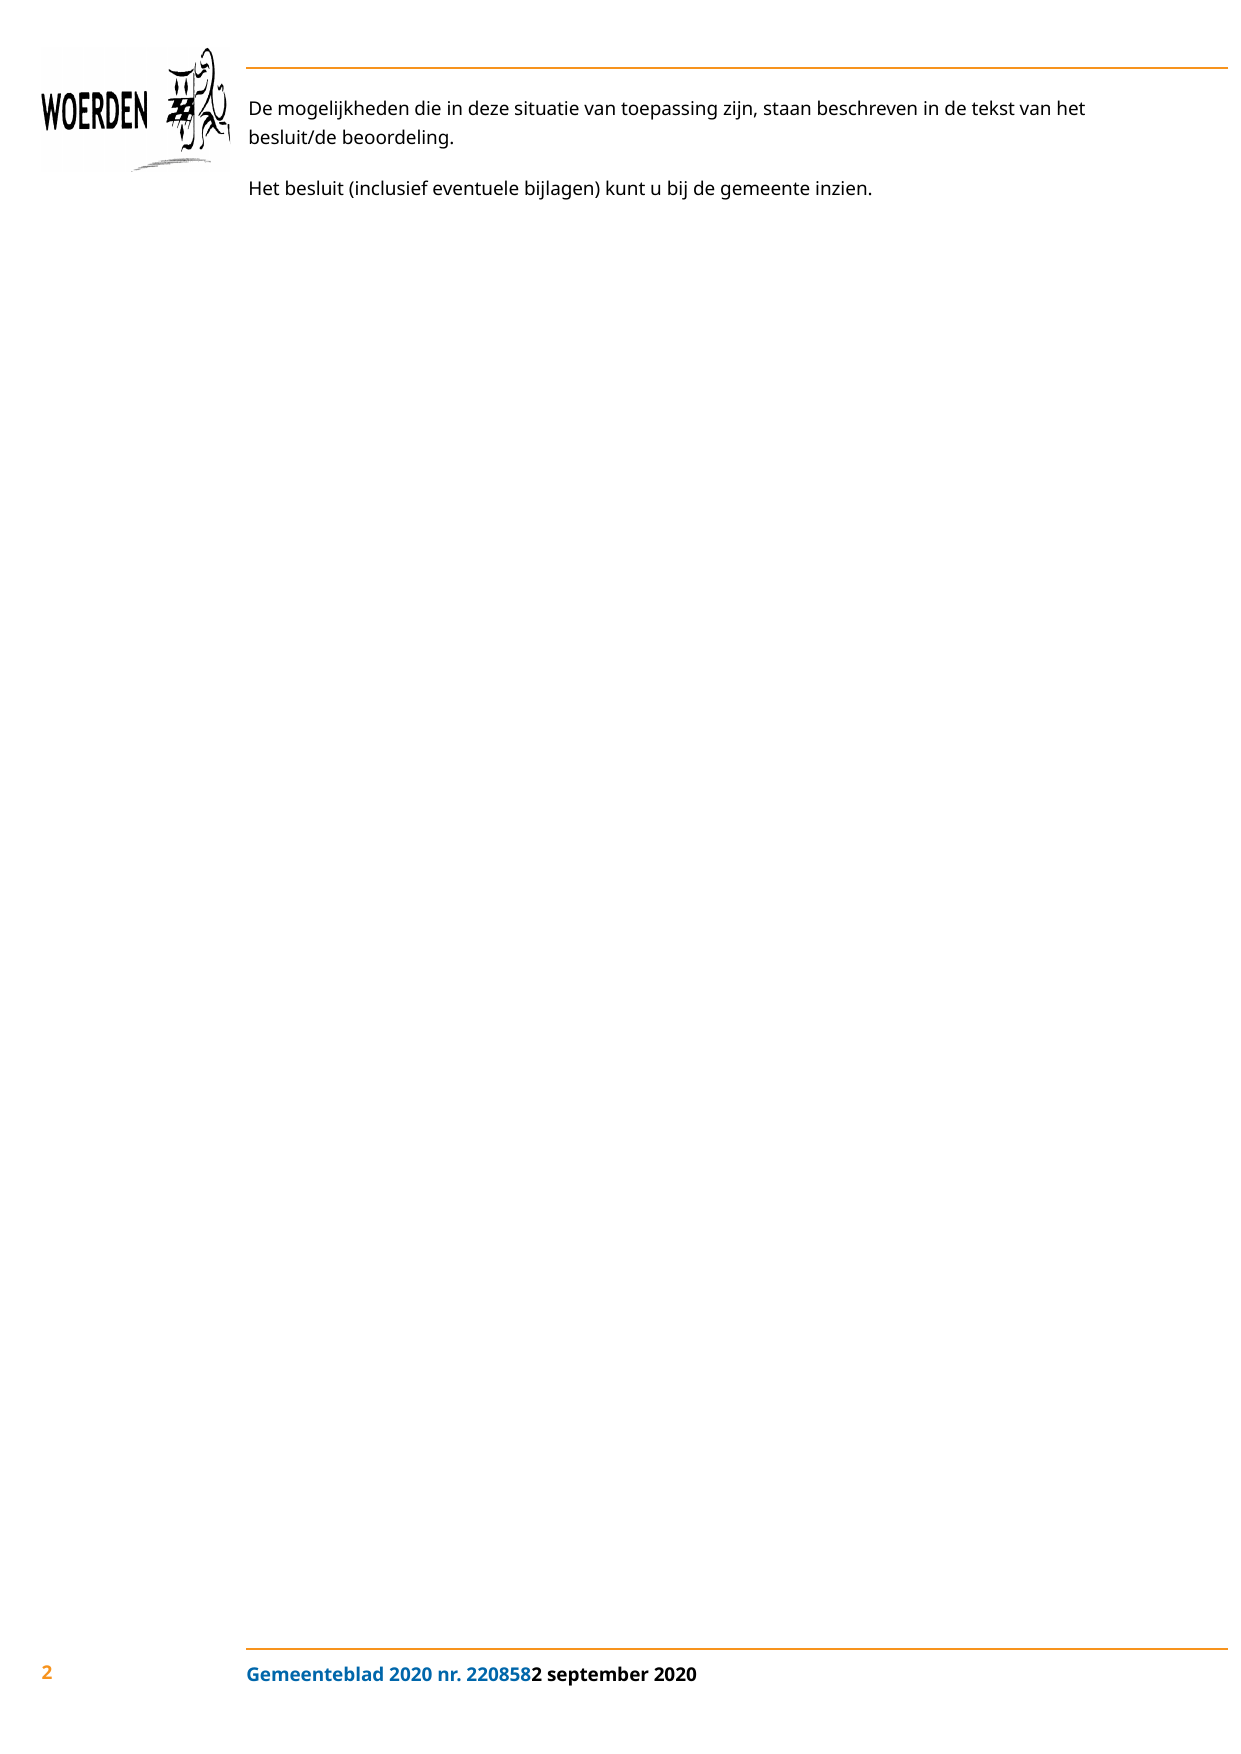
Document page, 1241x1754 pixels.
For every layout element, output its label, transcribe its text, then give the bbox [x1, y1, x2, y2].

text De mogelijkheden die in deze situatie van toepassing zijn, staan beschreven in de tekst van het besluit/de beoordeling. [248, 95, 1152, 150]
picture [41, 47, 231, 172]
text Het besluit (inclusief eventuele bijlagen) kunt u bij de gemeente inzien. [248, 175, 1152, 201]
